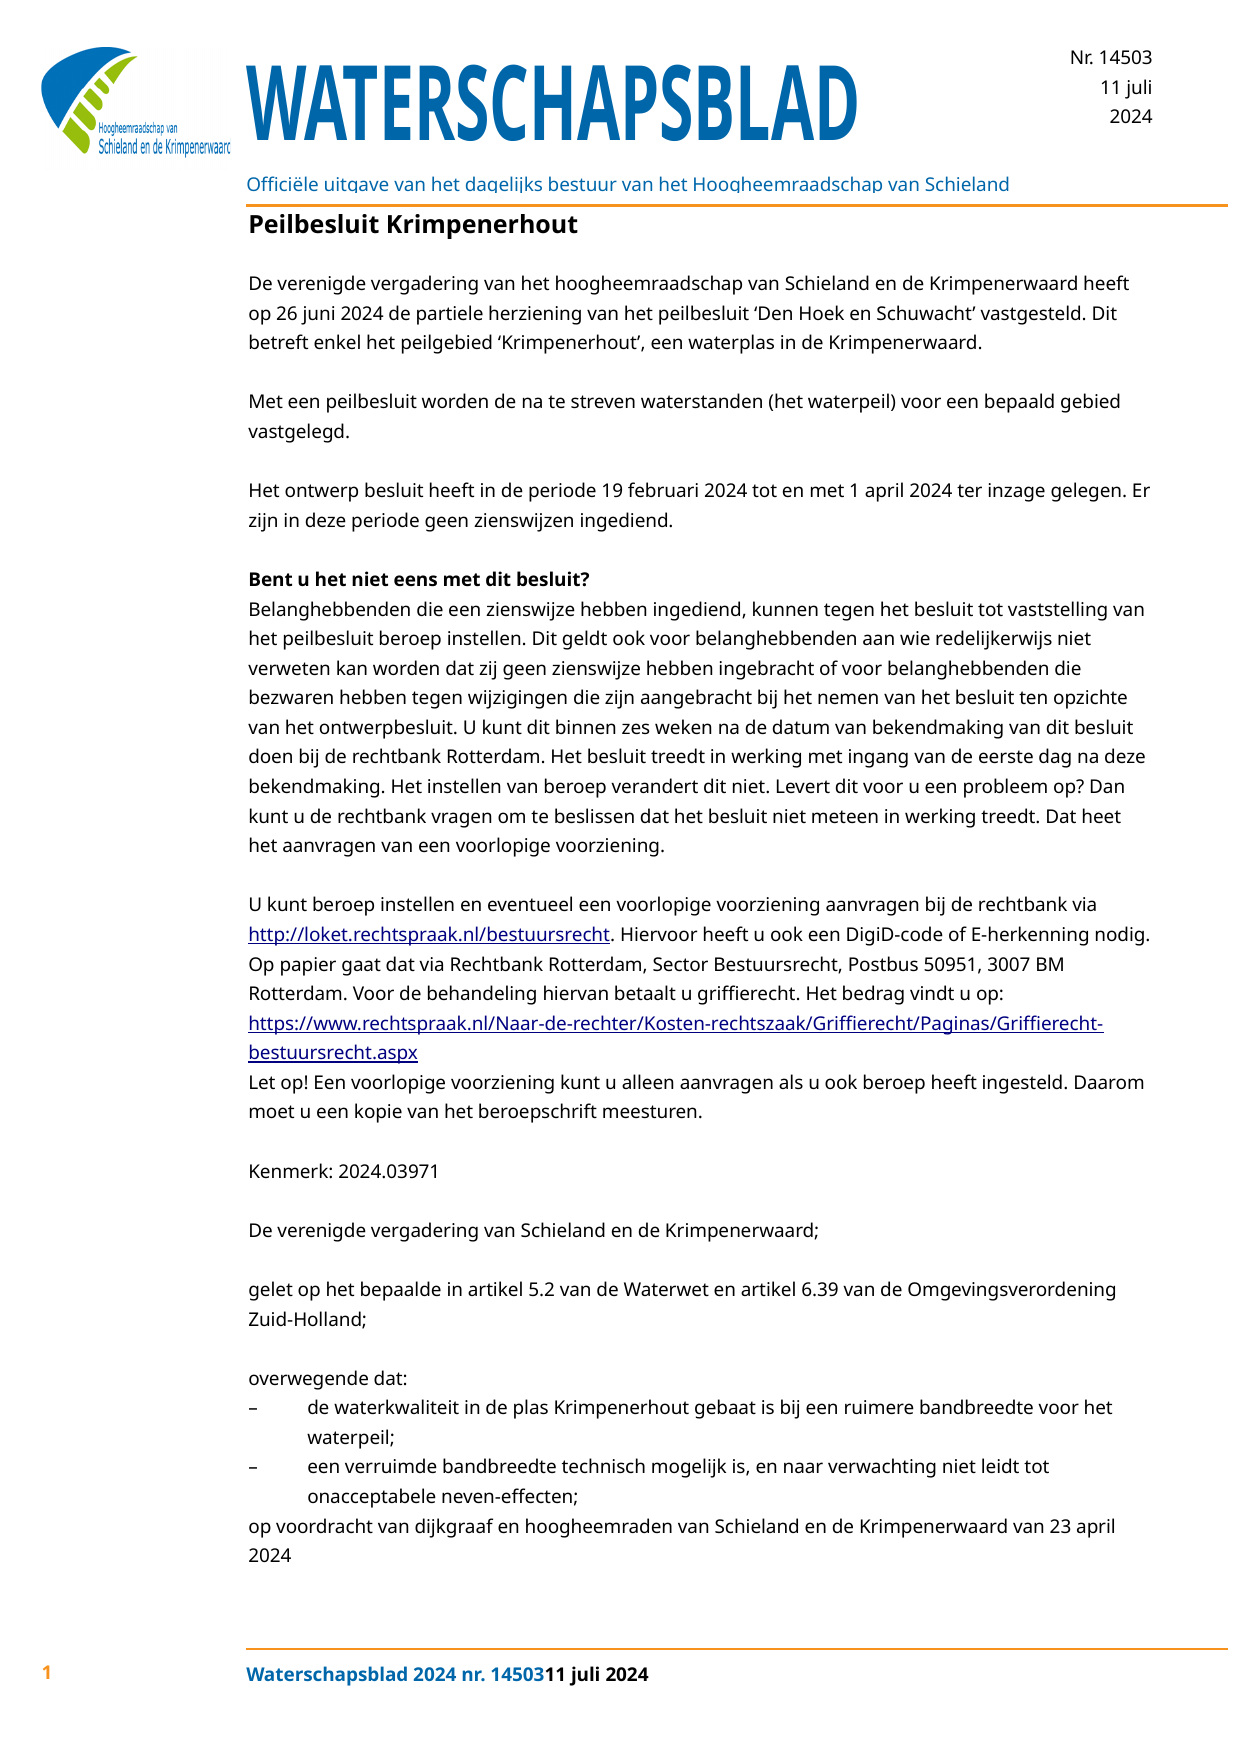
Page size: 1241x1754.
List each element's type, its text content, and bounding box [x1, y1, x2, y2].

text gelet op het bepaalde in artikel 5.2 van de Waterwet en artikel 6.39 van de Omgevingsverordening Zuid-Holland; [248, 1276, 1152, 1331]
text Bent u het niet eens met dit besluit? [248, 566, 1152, 592]
text Belanghebbenden die een zienswijze hebben ingediend, kunnen tegen het besluit tot vaststelling van het peilbesluit beroep instellen. Dit geldt ook voor belanghebbenden aan wie redelijkerwijs niet verweten kan worden dat zij geen zienswijze hebben ingebracht of voor belanghebbenden die bezwaren hebben tegen wijzigingen die zijn aangebracht bij het nemen van het besluit ten opzichte van het ontwerpbesluit. U kunt dit binnen zes weken na de datum van bekendmaking van dit besluit doen bij de rechtbank Rotterdam. Het besluit treedt in werking met ingang van de eerste dag na deze bekendmaking. Het instellen van beroep verandert dit niet. Levert dit voor u een probleem op? Dan kunt u de rechtbank vragen om te beslissen dat het besluit niet meteen in werking treedt. Dat heet het aanvragen van een voorlopige voorziening. [248, 596, 1152, 858]
list de waterkwaliteit in de plas Krimpenerhout gebaat is bij een ruimere bandbreedte voor het waterpeil; [248, 1394, 1152, 1450]
list een verruimde bandbreedte technisch mogelijk is, en naar verwachting niet leidt tot onacceptabele neven-effecten; [248, 1454, 1152, 1509]
text De verenigde vergadering van Schieland en de Krimpenerwaard; [248, 1217, 1152, 1243]
text De verenigde vergadering van het hoogheemraadschap van Schieland en de Krimpenerwaard heeft op 26 juni 2024 de partiele herziening van het peilbesluit ‘Den Hoek en Schuwacht’ vastgesteld. Dit betreft enkel het peilgebied ‘Krimpenerhout’, een waterplas in de Krimpenerwaard. [248, 270, 1152, 355]
text Met een peilbesluit worden de na te streven waterstanden (het waterpeil) voor een bepaald gebied vastgelegd. [248, 389, 1152, 444]
picture [41, 47, 231, 172]
text op voordracht van dijkgraaf en hoogheemraden van Schieland en de Krimpenerwaard van 23 april 2024 [248, 1513, 1152, 1568]
text overwegende dat: [248, 1365, 1152, 1391]
text U kunt beroep instellen en eventueel een voorlopige voorziening aanvragen bij de rechtbank via http://loket.rechtspraak.nl/bestuursrecht. Hiervoor heeft u ook een DigiD-code of E-herkenning nodig. Op papier gaat dat via Rechtbank Rotterdam, Sector Bestuursrecht, Postbus 50951, 3007 BM Rotterdam. Voor de behandeling hiervan betaalt u griffierecht. Het bedrag vindt u op: https://www.rechtspraak.nl/Naar-de-rechter/Kosten-rechtszaak/Griffierecht/Paginas/Griffierecht-bestuursrecht.aspx [248, 892, 1152, 1065]
text Let op! Een voorlopige voorziening kunt u alleen aanvragen als u ook beroep heeft ingesteld. Daarom moet u een kopie van het beroepschrift meesturen. [248, 1069, 1152, 1124]
text Peilbesluit Krimpenerhout [248, 207, 1152, 241]
text Het ontwerp besluit heeft in de periode 19 februari 2024 tot en met 1 april 2024 ter inzage gelegen. Er zijn in deze periode geen zienswijzen ingediend. [248, 477, 1152, 533]
text Kenmerk: 2024.03971 [248, 1158, 1152, 1183]
